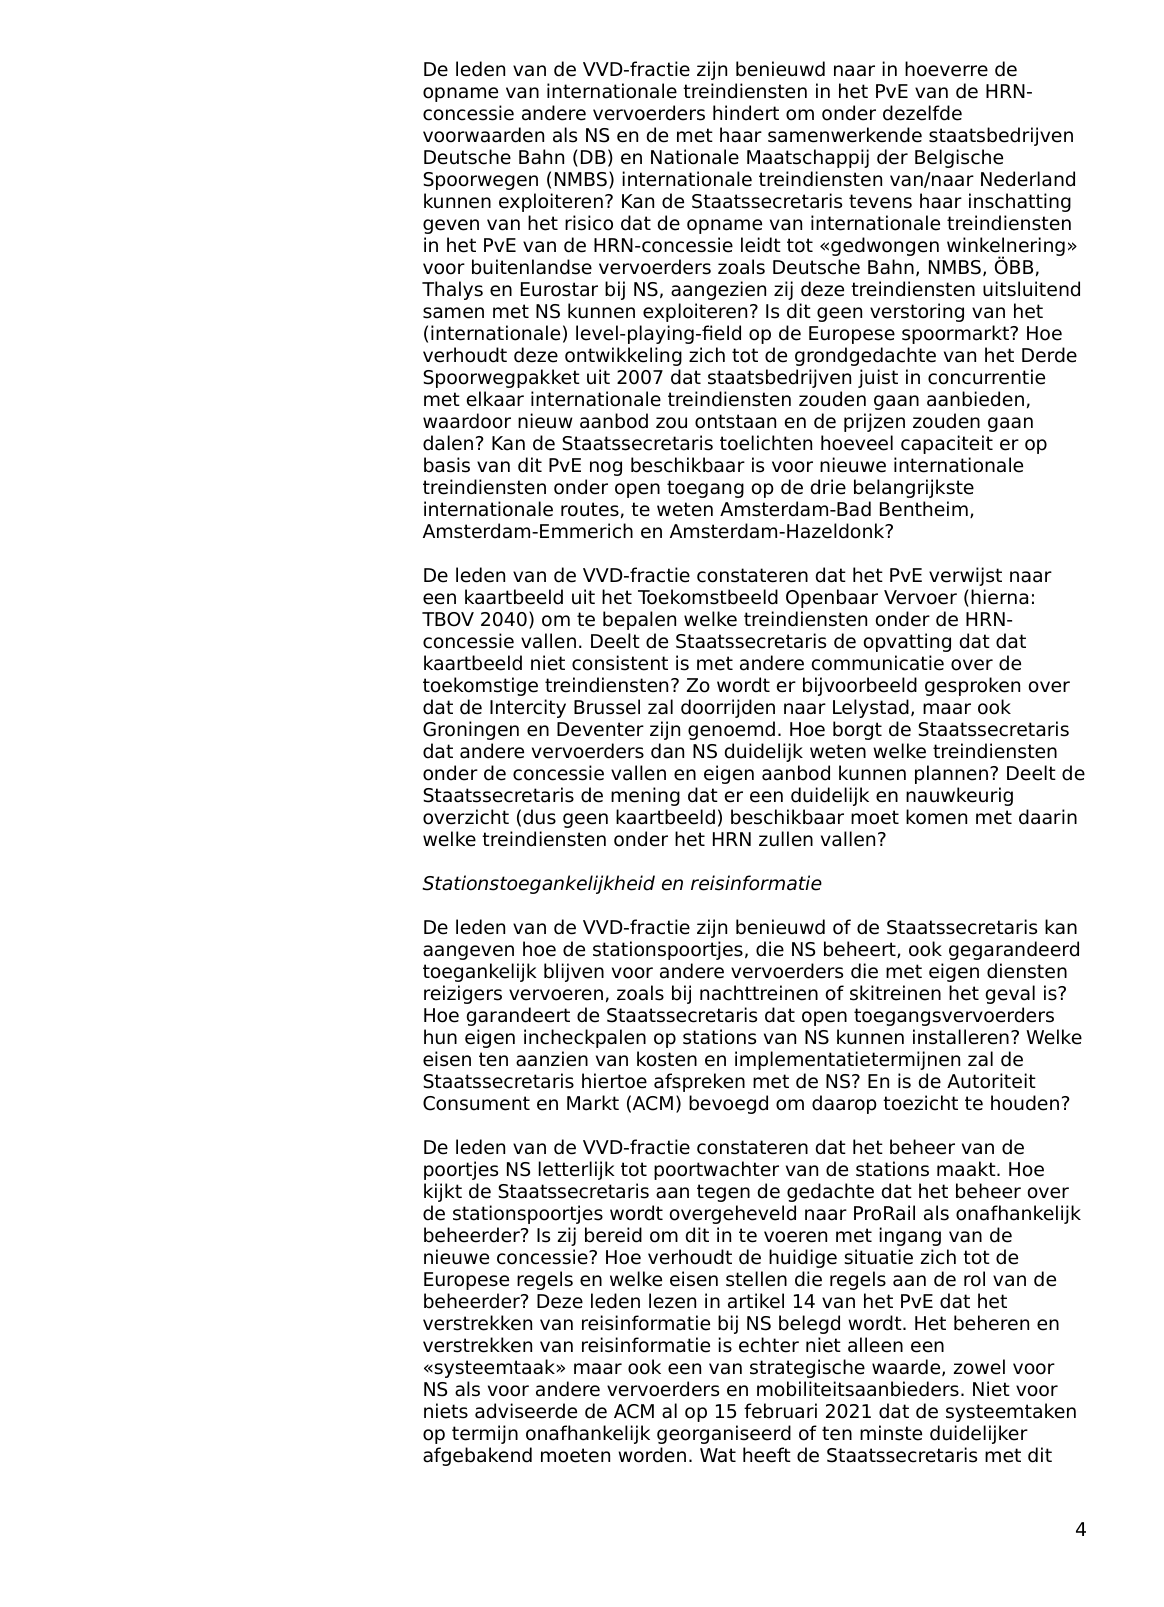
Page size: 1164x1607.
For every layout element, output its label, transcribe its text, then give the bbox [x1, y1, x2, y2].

text De leden van de VVD-fractie constateren dat het PvE verwijst naar een kaartbeeld uit het Toekomstbeeld Openbaar Vervoer (hierna: TBOV 2040) om te bepalen welke treindiensten onder de HRN-concessie vallen. Deelt de Staatssecretaris de opvatting dat dat kaartbeeld niet consistent is met andere communicatie over de toekomstige treindiensten? Zo wordt er bijvoorbeeld gesproken over dat de Intercity Brussel zal doorrijden naar Lelystad, maar ook Groningen en Deventer zijn genoemd. Hoe borgt de Staatssecretaris dat andere vervoerders dan NS duidelijk weten welke treindiensten onder de concessie vallen en eigen aanbod kunnen plannen? Deelt de Staatssecretaris de mening dat er een duidelijk en nauwkeurig overzicht (dus geen kaartbeeld) beschikbaar moet komen met daarin welke treindiensten onder het HRN zullen vallen? [422, 565, 1087, 851]
text De leden van de VVD-fractie zijn benieuwd of de Staatssecretaris kan aangeven hoe de stationspoortjes, die NS beheert, ook gegarandeerd toegankelijk blijven voor andere vervoerders die met eigen diensten reizigers vervoeren, zoals bij nachttreinen of skitreinen het geval is? Hoe garandeert de Staatssecretaris dat open toegangsvervoerders hun eigen incheckpalen op stations van NS kunnen installeren? Welke eisen ten aanzien van kosten en implementatietermijnen zal de Staatssecretaris hiertoe afspreken met de NS? En is de Autoriteit Consument en Markt (ACM) bevoegd om daarop toezicht te houden? [422, 917, 1087, 1115]
subtitle Stationstoegankelijkheid en reisinformatie [422, 873, 1087, 895]
text De leden van de VVD-fractie zijn benieuwd naar in hoeverre de opname van internationale treindiensten in het PvE van de HRN-concessie andere vervoerders hindert om onder dezelfde voorwaarden als NS en de met haar samenwerkende staatsbedrijven Deutsche Bahn (DB) en Nationale Maatschappij der Belgische Spoorwegen (NMBS) internationale treindiensten van/naar Nederland kunnen exploiteren? Kan de Staatssecretaris tevens haar inschatting geven van het risico dat de opname van internationale treindiensten in het PvE van de HRN-concessie leidt tot «gedwongen winkelnering» voor buitenlandse vervoerders zoals Deutsche Bahn, NMBS, ÖBB, Thalys en Eurostar bij NS, aangezien zij deze treindiensten uitsluitend samen met NS kunnen exploiteren? Is dit geen verstoring van het (internationale) level-playing-field op de Europese spoormarkt? Hoe verhoudt deze ontwikkeling zich tot de grondgedachte van het Derde Spoorwegpakket uit 2007 dat staatsbedrijven juist in concurrentie met elkaar internationale treindiensten zouden gaan aanbieden, waardoor nieuw aanbod zou ontstaan en de prijzen zouden gaan dalen? Kan de Staatssecretaris toelichten hoeveel capaciteit er op basis van dit PvE nog beschikbaar is voor nieuwe internationale treindiensten onder open toegang op de drie belangrijkste internationale routes, te weten Amsterdam-Bad Bentheim, Amsterdam-Emmerich en Amsterdam-Hazeldonk? [422, 59, 1087, 543]
text De leden van de VVD-fractie constateren dat het beheer van de poortjes NS letterlijk tot poortwachter van de stations maakt. Hoe kijkt de Staatssecretaris aan tegen de gedachte dat het beheer over de stationspoortjes wordt overgeheveld naar ProRail als onafhankelijk beheerder? Is zij bereid om dit in te voeren met ingang van de nieuwe concessie? Hoe verhoudt de huidige situatie zich tot de Europese regels en welke eisen stellen die regels aan de rol van de beheerder? Deze leden lezen in artikel 14 van het PvE dat het verstrekken van reisinformatie bij NS belegd wordt. Het beheren en verstrekken van reisinformatie is echter niet alleen een «systeemtaak» maar ook een van strategische waarde, zowel voor NS als voor andere vervoerders en mobiliteitsaanbieders. Niet voor niets adviseerde de ACM al op 15 februari 2021 dat de systeemtaken op termijn onafhankelijk georganiseerd of ten minste duidelijker afgebakend moeten worden. Wat heeft de Staatssecretaris met dit [422, 1137, 1087, 1467]
